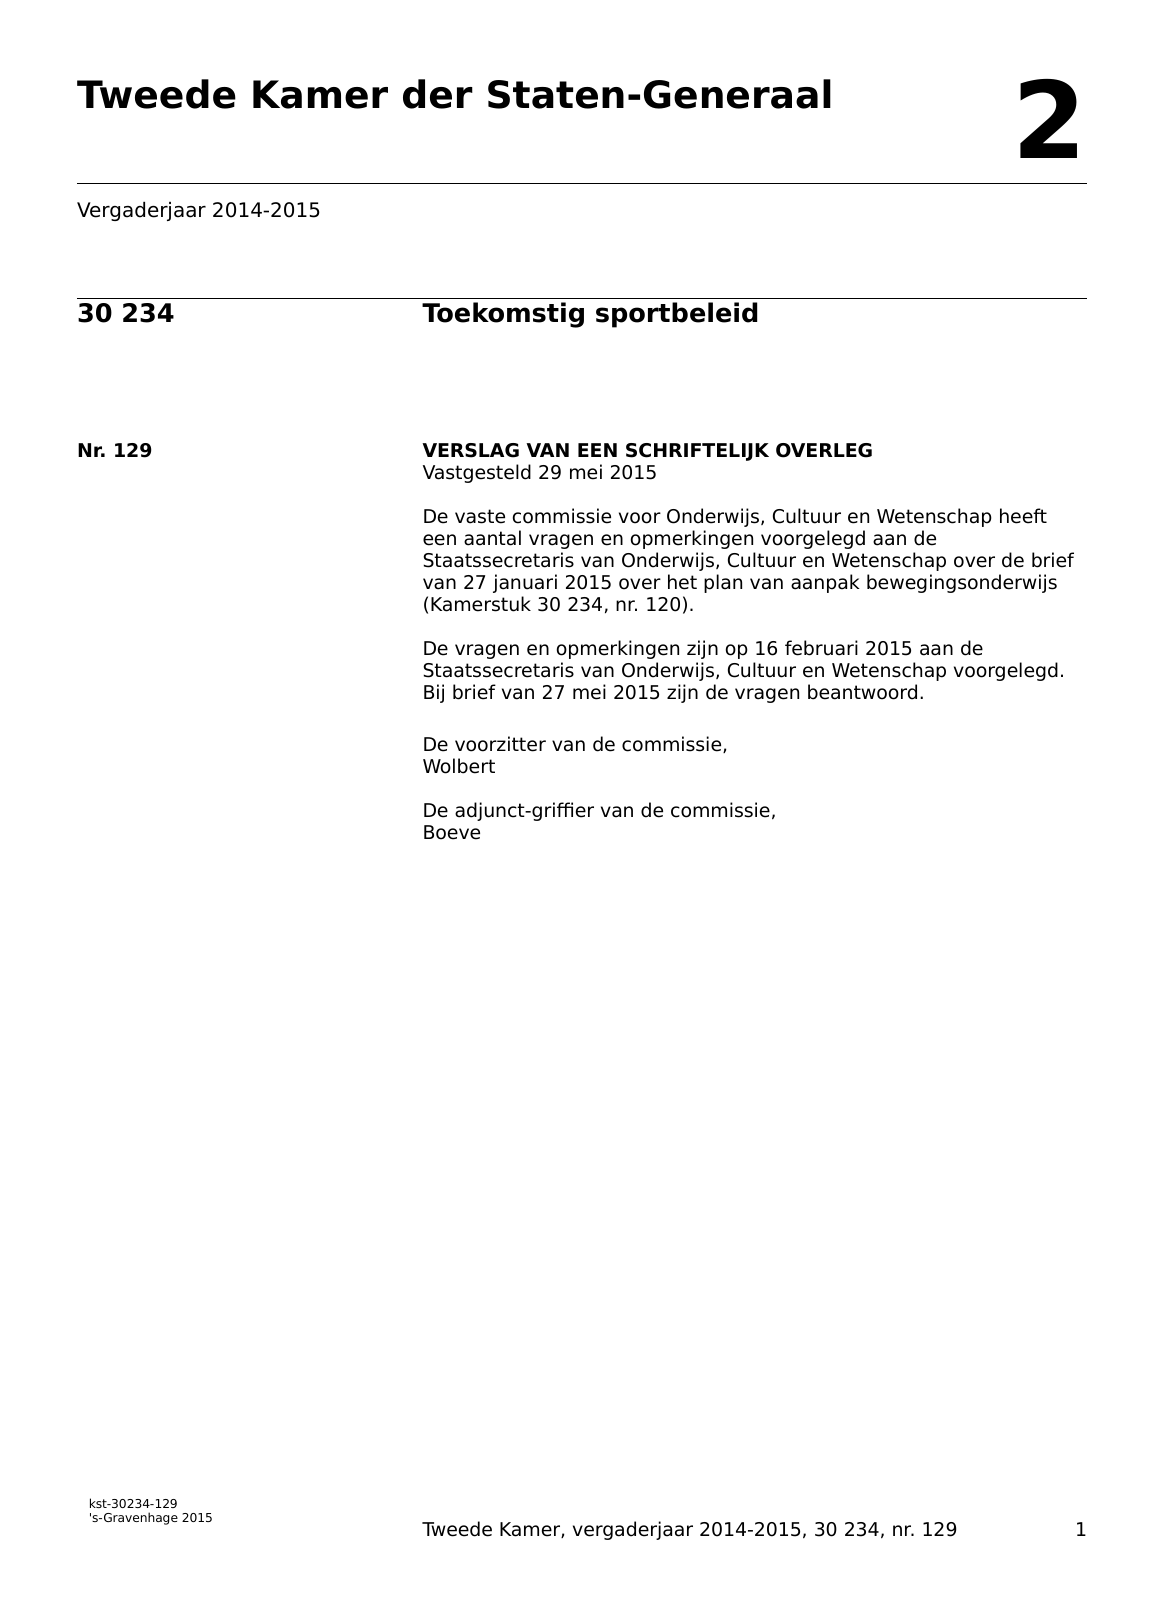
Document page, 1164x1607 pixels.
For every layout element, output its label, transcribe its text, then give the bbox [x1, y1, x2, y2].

text kst-30234-129 [88, 1497, 323, 1511]
text De voorzitter van de commissie, Wolbert [422, 734, 1087, 778]
subtitle 30 234 Toekomstig sportbeleid [77, 299, 1087, 329]
text De vragen en opmerkingen zijn op 16 februari 2015 aan de Staatssecretaris van Onderwijs, Cultuur en Wetenschap voorgelegd. Bij brief van 27 mei 2015 zijn de vragen beantwoord. [422, 638, 1087, 704]
table_header 2 [886, 59, 1087, 183]
text 's-Gravenhage 2015 [88, 1511, 323, 1525]
table_header Tweede Kamer der Staten-Generaal [77, 59, 886, 183]
table_cell Vergaderjaar 2014-2015 [77, 184, 1087, 298]
text De vaste commissie voor Onderwijs, Cultuur en Wetenschap heeft een aantal vragen en opmerkingen voorgelegd aan de Staatssecretaris van Onderwijs, Cultuur en Wetenschap over de brief van 27 januari 2015 over het plan van aanpak bewegingsonderwijs (Kamerstuk 30 234, nr. 120). [422, 506, 1087, 616]
text Vastgesteld 29 mei 2015 [422, 462, 1087, 484]
text De adjunct-griffier van de commissie, Boeve [422, 800, 1087, 844]
subtitle Nr. 129 VERSLAG VAN EEN SCHRIFTELIJK OVERLEG [77, 440, 1087, 462]
